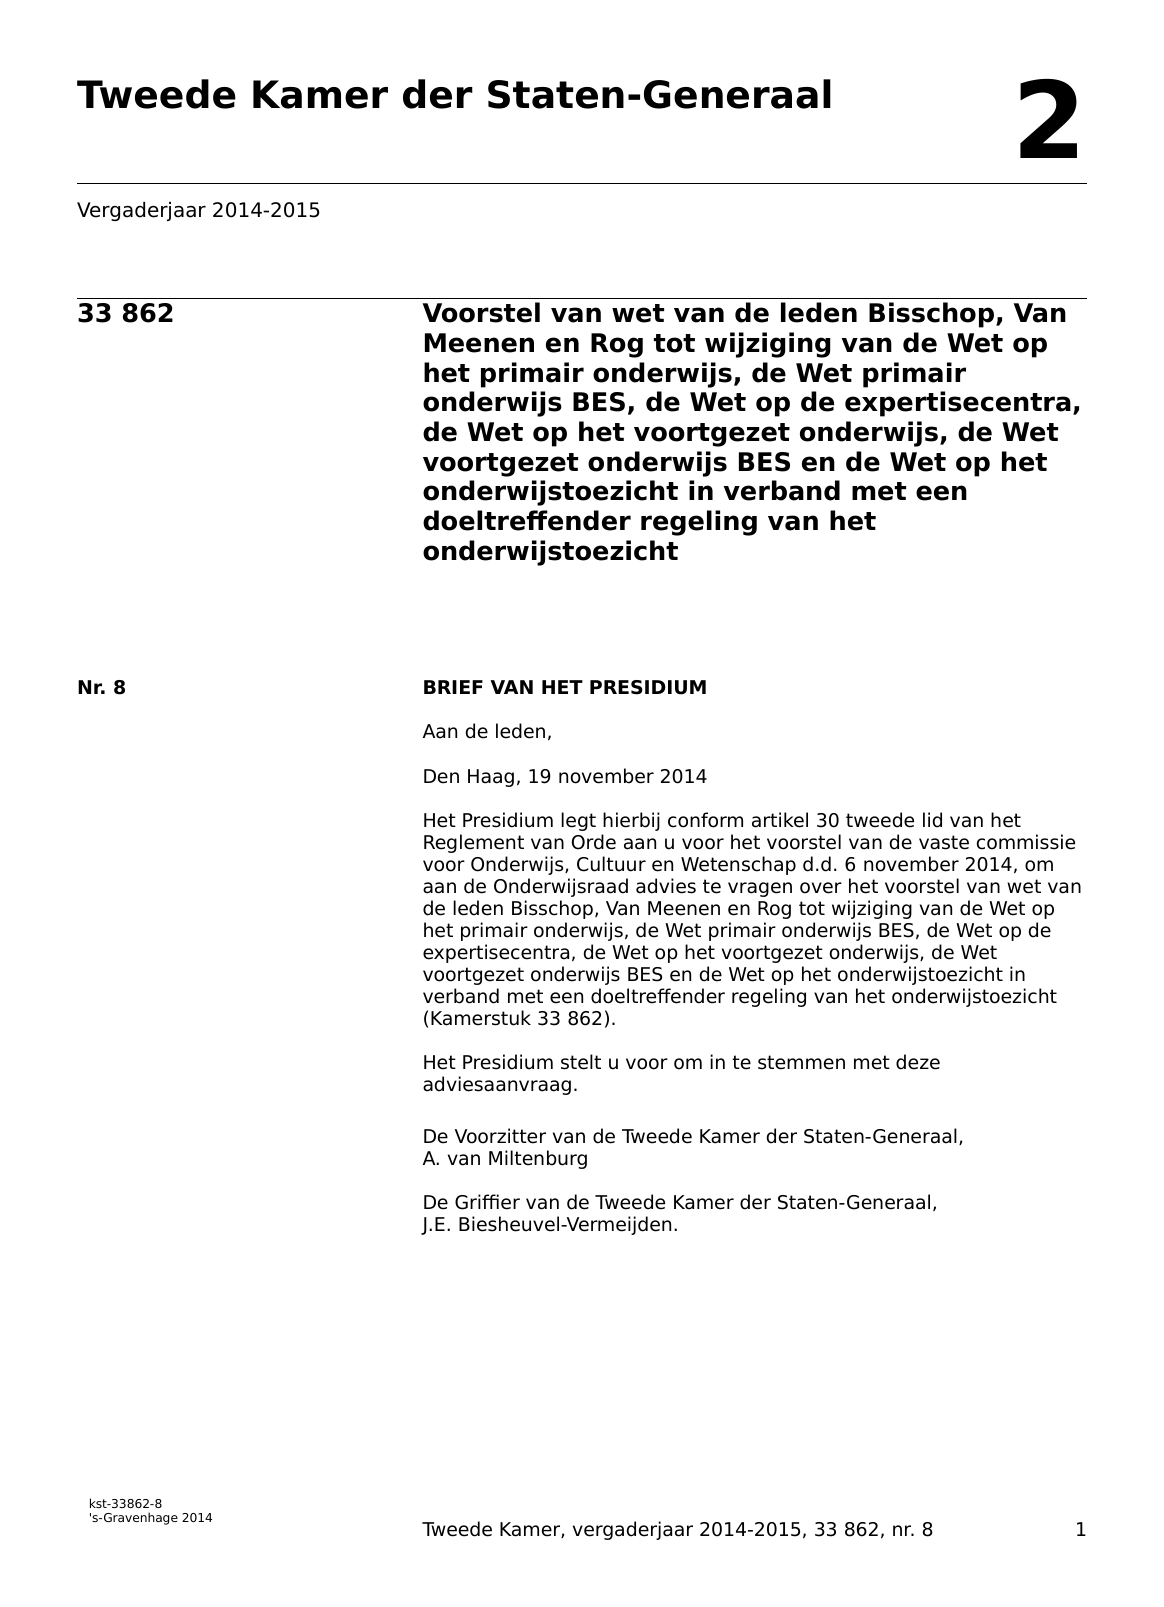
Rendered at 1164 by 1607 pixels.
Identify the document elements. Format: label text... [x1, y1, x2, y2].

text Het Presidium legt hierbij conform artikel 30 tweede lid van het Reglement van Orde aan u voor het voorstel van de vaste commissie voor Onderwijs, Cultuur en Wetenschap d.d. 6 november 2014, om aan de Onderwijsraad advies te vragen over het voorstel van wet van de leden Bisschop, Van Meenen en Rog tot wijziging van de Wet op het primair onderwijs, de Wet primair onderwijs BES, de Wet op de expertisecentra, de Wet op het voortgezet onderwijs, de Wet voortgezet onderwijs BES en de Wet op het onderwijstoezicht in verband met een doeltreffender regeling van het onderwijstoezicht (Kamerstuk 33 862). [422, 810, 1087, 1029]
text Het Presidium stelt u voor om in te stemmen met deze adviesaanvraag. [422, 1052, 1087, 1096]
text De Voorzitter van de Tweede Kamer der Staten-Generaal, A. van Miltenburg [422, 1126, 1087, 1169]
text De Griffier van de Tweede Kamer der Staten-Generaal, J.E. Biesheuvel-Vermeijden. [422, 1192, 1087, 1236]
text kst-33862-8 [88, 1497, 323, 1511]
subtitle 33 862 Voorstel van wet van de leden Bisschop, Van Meenen en Rog tot wijziging van de Wet op het primair onderwijs, de Wet primair onderwijs BES, de Wet op de expertisecentra, de Wet op het voortgezet onderwijs, de Wet voortgezet onderwijs BES en de Wet op het onderwijstoezicht in verband met een doeltreffender regeling van het onderwijstoezicht [77, 299, 1087, 566]
table_cell Vergaderjaar 2014-2015 [77, 184, 1087, 298]
subtitle Nr. 8 BRIEF VAN HET PRESIDIUM [77, 677, 1087, 699]
text Den Haag, 19 november 2014 [422, 766, 1087, 787]
table_header 2 [886, 59, 1087, 183]
text Aan de leden, [422, 721, 1087, 743]
text 's-Gravenhage 2014 [88, 1511, 323, 1525]
table_header Tweede Kamer der Staten-Generaal [77, 59, 886, 183]
